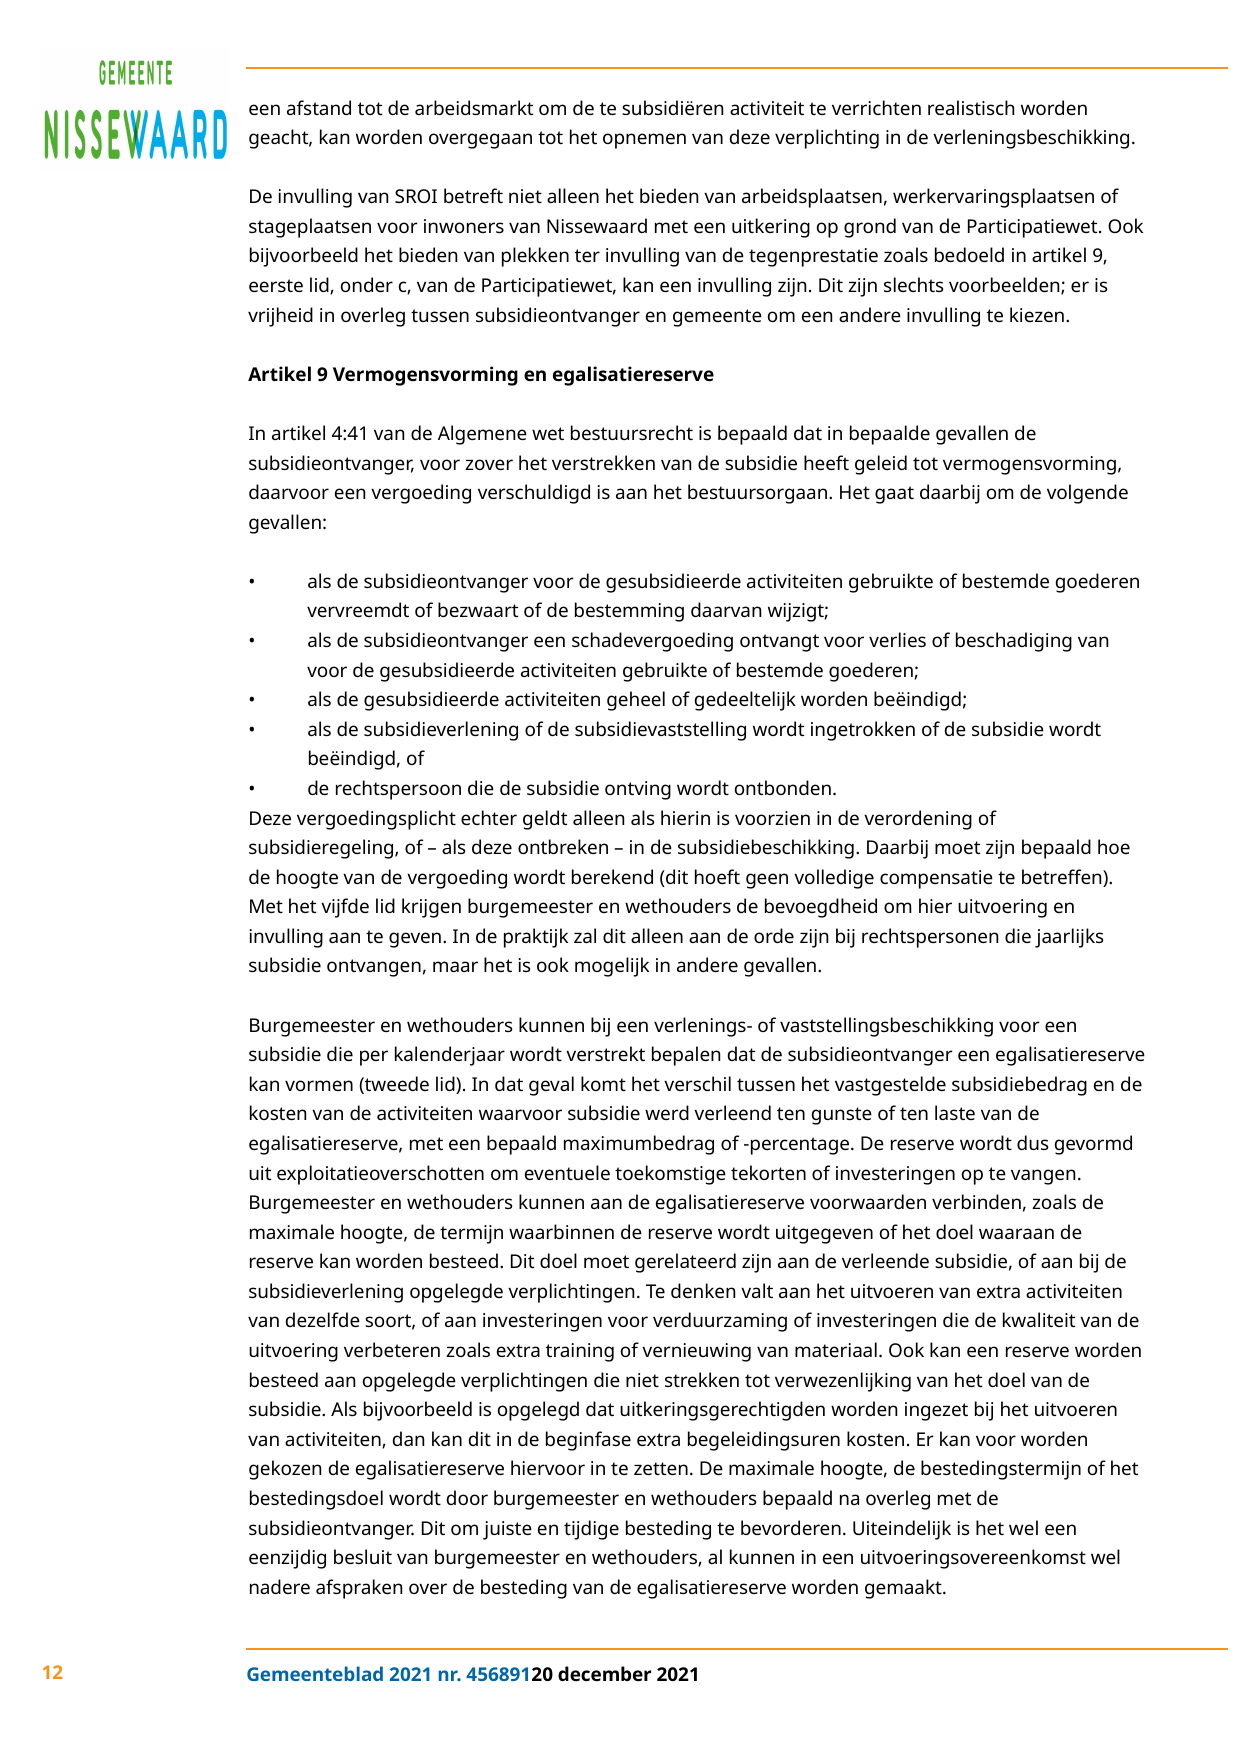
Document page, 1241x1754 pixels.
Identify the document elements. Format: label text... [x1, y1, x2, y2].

list als de subsidieverlening of de subsidievaststelling wordt ingetrokken of de subsidie wordt beëindigd, of [248, 716, 1152, 771]
text een afstand tot de arbeidsmarkt om de te subsidiëren activiteit te verrichten realistisch worden geacht, kan worden overgegaan tot het opnemen van deze verplichting in de verleningsbeschikking. [248, 95, 1152, 150]
text In artikel 4:41 van de Algemene wet bestuursrecht is bepaald dat in bepaalde gevallen de subsidieontvanger, voor zover het verstrekken van de subsidie heeft geleid tot vermogensvorming, daarvoor een vergoeding verschuldigd is aan het bestuursorgaan. Het gaat daarbij om de volgende gevallen: [248, 420, 1152, 535]
text De invulling van SROI betreft niet alleen het bieden van arbeidsplaatsen, werkervaringsplaatsen of stageplaatsen voor inwoners van Nissewaard met een uitkering op grond van de Participatiewet. Ook bijvoorbeeld het bieden van plekken ter invulling van de tegenprestatie zoals bedoeld in artikel 9, eerste lid, onder c, van de Participatiewet, kan een invulling zijn. Dit zijn slechts voorbeelden; er is vrijheid in overleg tussen subsidieontvanger en gemeente om een andere invulling te kiezen. [248, 183, 1152, 328]
picture [41, 47, 231, 172]
text Burgemeester en wethouders kunnen bij een verlenings- of vaststellingsbeschikking voor een subsidie die per kalenderjaar wordt verstrekt bepalen dat de subsidieontvanger een egalisatiereserve kan vormen (tweede lid). In dat geval komt het verschil tussen het vastgestelde subsidiebedrag en de kosten van de activiteiten waarvoor subsidie werd verleend ten gunste of ten laste van de egalisatiereserve, met een bepaald maximumbedrag of -percentage. De reserve wordt dus gevormd uit exploitatieoverschotten om eventuele toekomstige tekorten of investeringen op te vangen. Burgemeester en wethouders kunnen aan de egalisatiereserve voorwaarden verbinden, zoals de maximale hoogte, de termijn waarbinnen de reserve wordt uitgegeven of het doel waaraan de reserve kan worden besteed. Dit doel moet gerelateerd zijn aan de verleende subsidie, of aan bij de subsidieverlening opgelegde verplichtingen. Te denken valt aan het uitvoeren van extra activiteiten van dezelfde soort, of aan investeringen voor verduurzaming of investeringen die de kwaliteit van de uitvoering verbeteren zoals extra training of vernieuwing van materiaal. Ook kan een reserve worden besteed aan opgelegde verplichtingen die niet strekken tot verwezenlijking van het doel van de subsidie. Als bijvoorbeeld is opgelegd dat uitkeringsgerechtigden worden ingezet bij het uitvoeren van activiteiten, dan kan dit in de beginfase extra begeleidingsuren kosten. Er kan voor worden gekozen de egalisatiereserve hiervoor in te zetten. De maximale hoogte, de bestedingstermijn of het bestedingsdoel wordt door burgemeester en wethouders bepaald na overleg met de subsidieontvanger. Dit om juiste en tijdige besteding te bevorderen. Uiteindelijk is het wel een eenzijdig besluit van burgemeester en wethouders, al kunnen in een uitvoeringsovereenkomst wel nadere afspraken over de besteding van de egalisatiereserve worden gemaakt. [248, 1012, 1152, 1600]
list de rechtspersoon die de subsidie ontving wordt ontbonden. [248, 775, 1152, 801]
text Deze vergoedingsplicht echter geldt alleen als hierin is voorzien in de verordening of subsidieregeling, of – als deze ontbreken – in de subsidiebeschikking. Daarbij moet zijn bepaald hoe de hoogte van de vergoeding wordt berekend (dit hoeft geen volledige compensatie te betreffen). Met het vijfde lid krijgen burgemeester en wethouders de bevoegdheid om hier uitvoering en invulling aan te geven. In de praktijk zal dit alleen aan de orde zijn bij rechtspersonen die jaarlijks subsidie ontvangen, maar het is ook mogelijk in andere gevallen. [248, 805, 1152, 978]
list als de subsidieontvanger voor de gesubsidieerde activiteiten gebruikte of bestemde goederen vervreemdt of bezwaart of de bestemming daarvan wijzigt; [248, 568, 1152, 623]
list als de subsidieontvanger een schadevergoeding ontvangt voor verlies of beschadiging van voor de gesubsidieerde activiteiten gebruikte of bestemde goederen; [248, 627, 1152, 683]
list als de gesubsidieerde activiteiten geheel of gedeeltelijk worden beëindigd; [248, 686, 1152, 712]
text Artikel 9 Vermogensvorming en egalisatiereserve [248, 361, 1152, 387]
